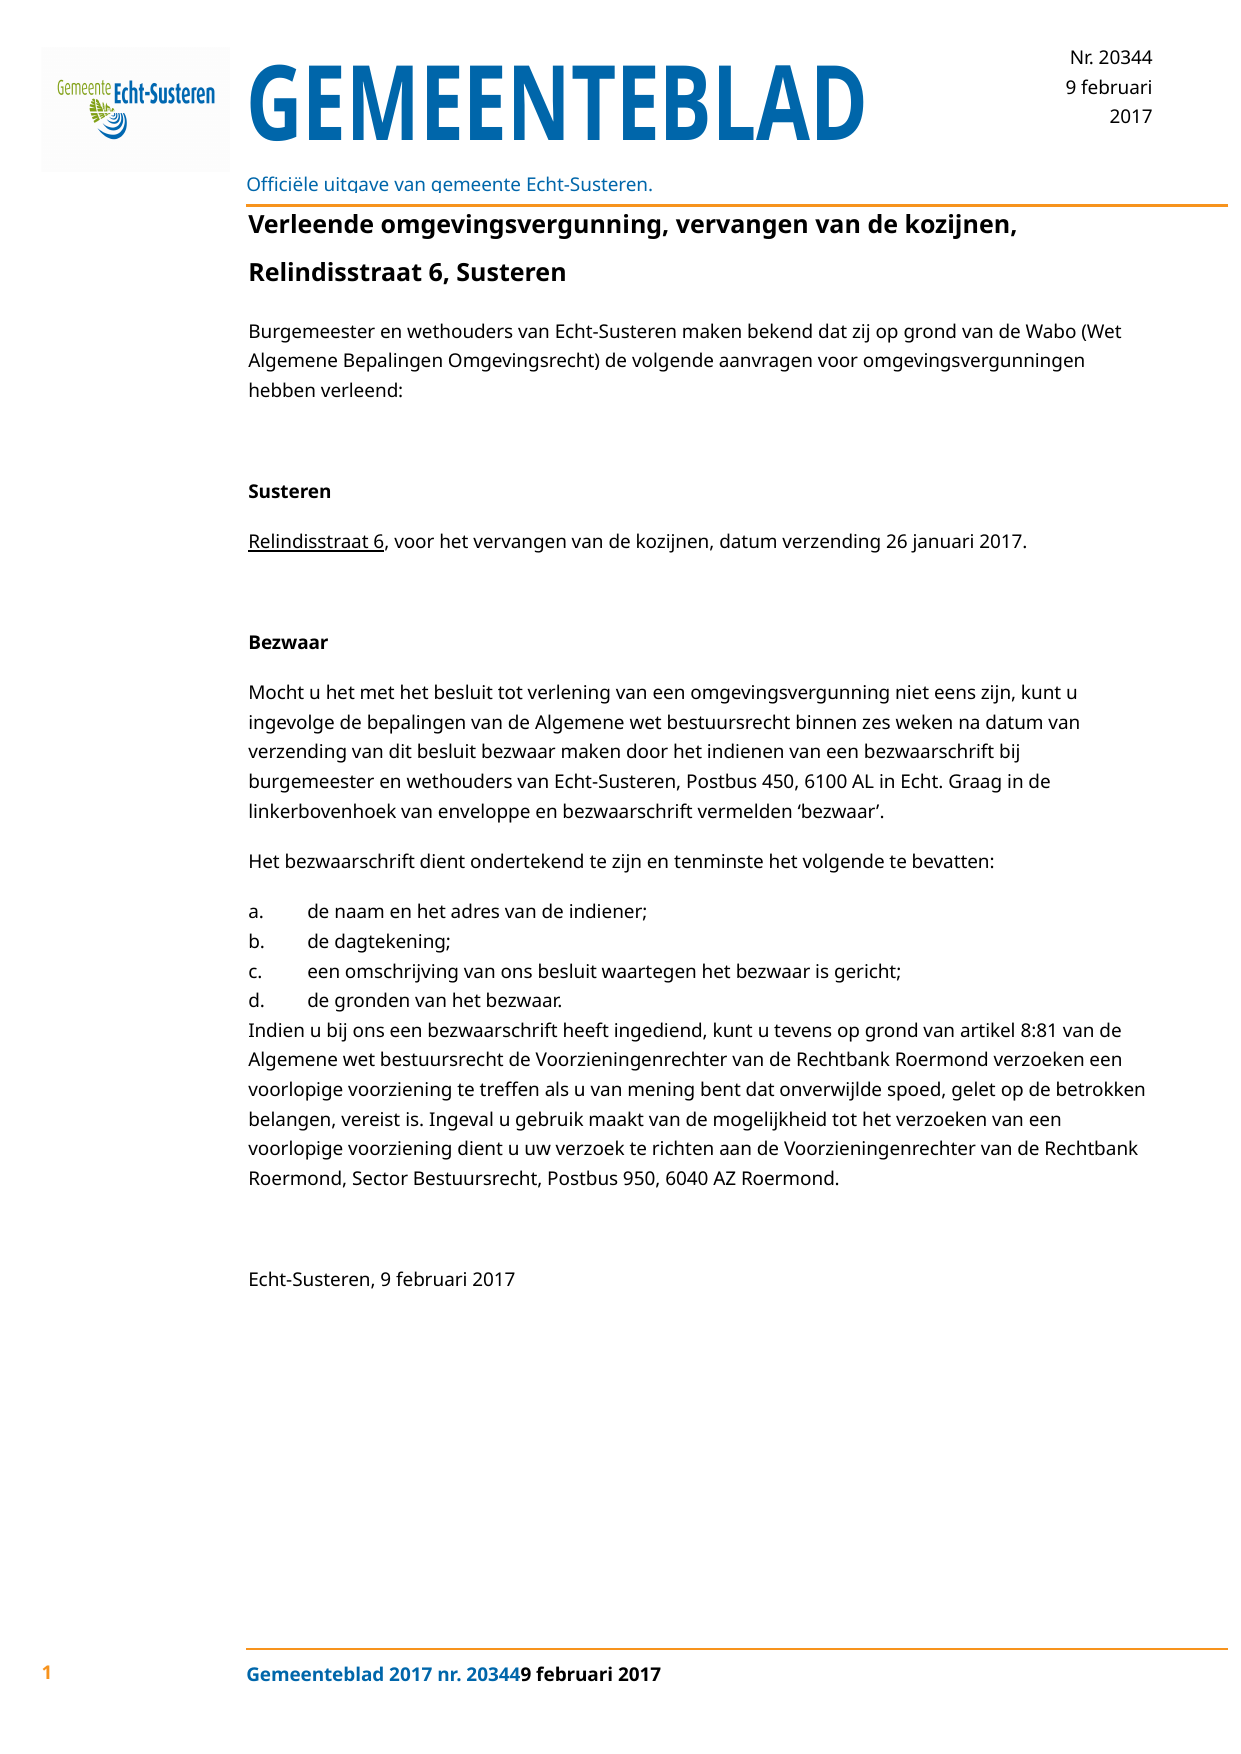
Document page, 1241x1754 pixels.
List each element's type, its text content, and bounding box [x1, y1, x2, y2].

text Mocht u het met het besluit tot verlening van een omgevingsvergunning niet eens zijn, kunt u ingevolge de bepalingen van de Algemene wet bestuursrecht binnen zes weken na datum van verzending van dit besluit bezwaar maken door het indienen van een bezwaarschrift bij burgemeester en wethouders van Echt-Susteren, Postbus 450, 6100 AL in Echt. Graag in de linkerbovenhoek van enveloppe en bezwaarschrift vermelden ‘bezwaar’. [248, 679, 1152, 824]
text Susteren [248, 478, 1152, 504]
text Relindisstraat 6, voor het vervangen van de kozijnen, datum verzending 26 januari 2017. [248, 528, 1152, 554]
list de dagtekening; [248, 928, 1152, 954]
list de gronden van het bezwaar. [248, 987, 1152, 1013]
picture [41, 47, 231, 172]
list een omschrijving van ons besluit waartegen het bezwaar is gericht; [248, 958, 1152, 984]
text Indien u bij ons een bezwaarschrift heeft ingediend, kunt u tevens op grond van artikel 8:81 van de Algemene wet bestuursrecht de Voorzieningenrechter van de Rechtbank Roermond verzoeken een voorlopige voorziening te treffen als u van mening bent dat onverwijlde spoed, gelet op de betrokken belangen, vereist is. Ingeval u gebruik maakt van de mogelijkheid tot het verzoeken van een voorlopige voorziening dient u uw verzoek te richten aan de Voorzieningenrechter van de Rechtbank Roermond, Sector Bestuursrecht, Postbus 950, 6040 AZ Roermond. [248, 1017, 1152, 1191]
text Bezwaar [248, 629, 1152, 655]
text Burgemeester en wethouders van Echt-Susteren maken bekend dat zij op grond van de Wabo (Wet Algemene Bepalingen Omgevingsrecht) de volgende aanvragen voor omgevingsvergunningen hebben verleend: [248, 318, 1152, 403]
text Echt-Susteren, 9 februari 2017 [248, 1266, 1152, 1292]
list de naam en het adres van de indiener; [248, 899, 1152, 924]
text Het bezwaarschrift dient ondertekend te zijn en tenminste het volgende te bevatten: [248, 848, 1152, 874]
text Verleende omgevingsvergunning, vervangen van de kozijnen, Relindisstraat 6, Susteren [248, 207, 1152, 288]
